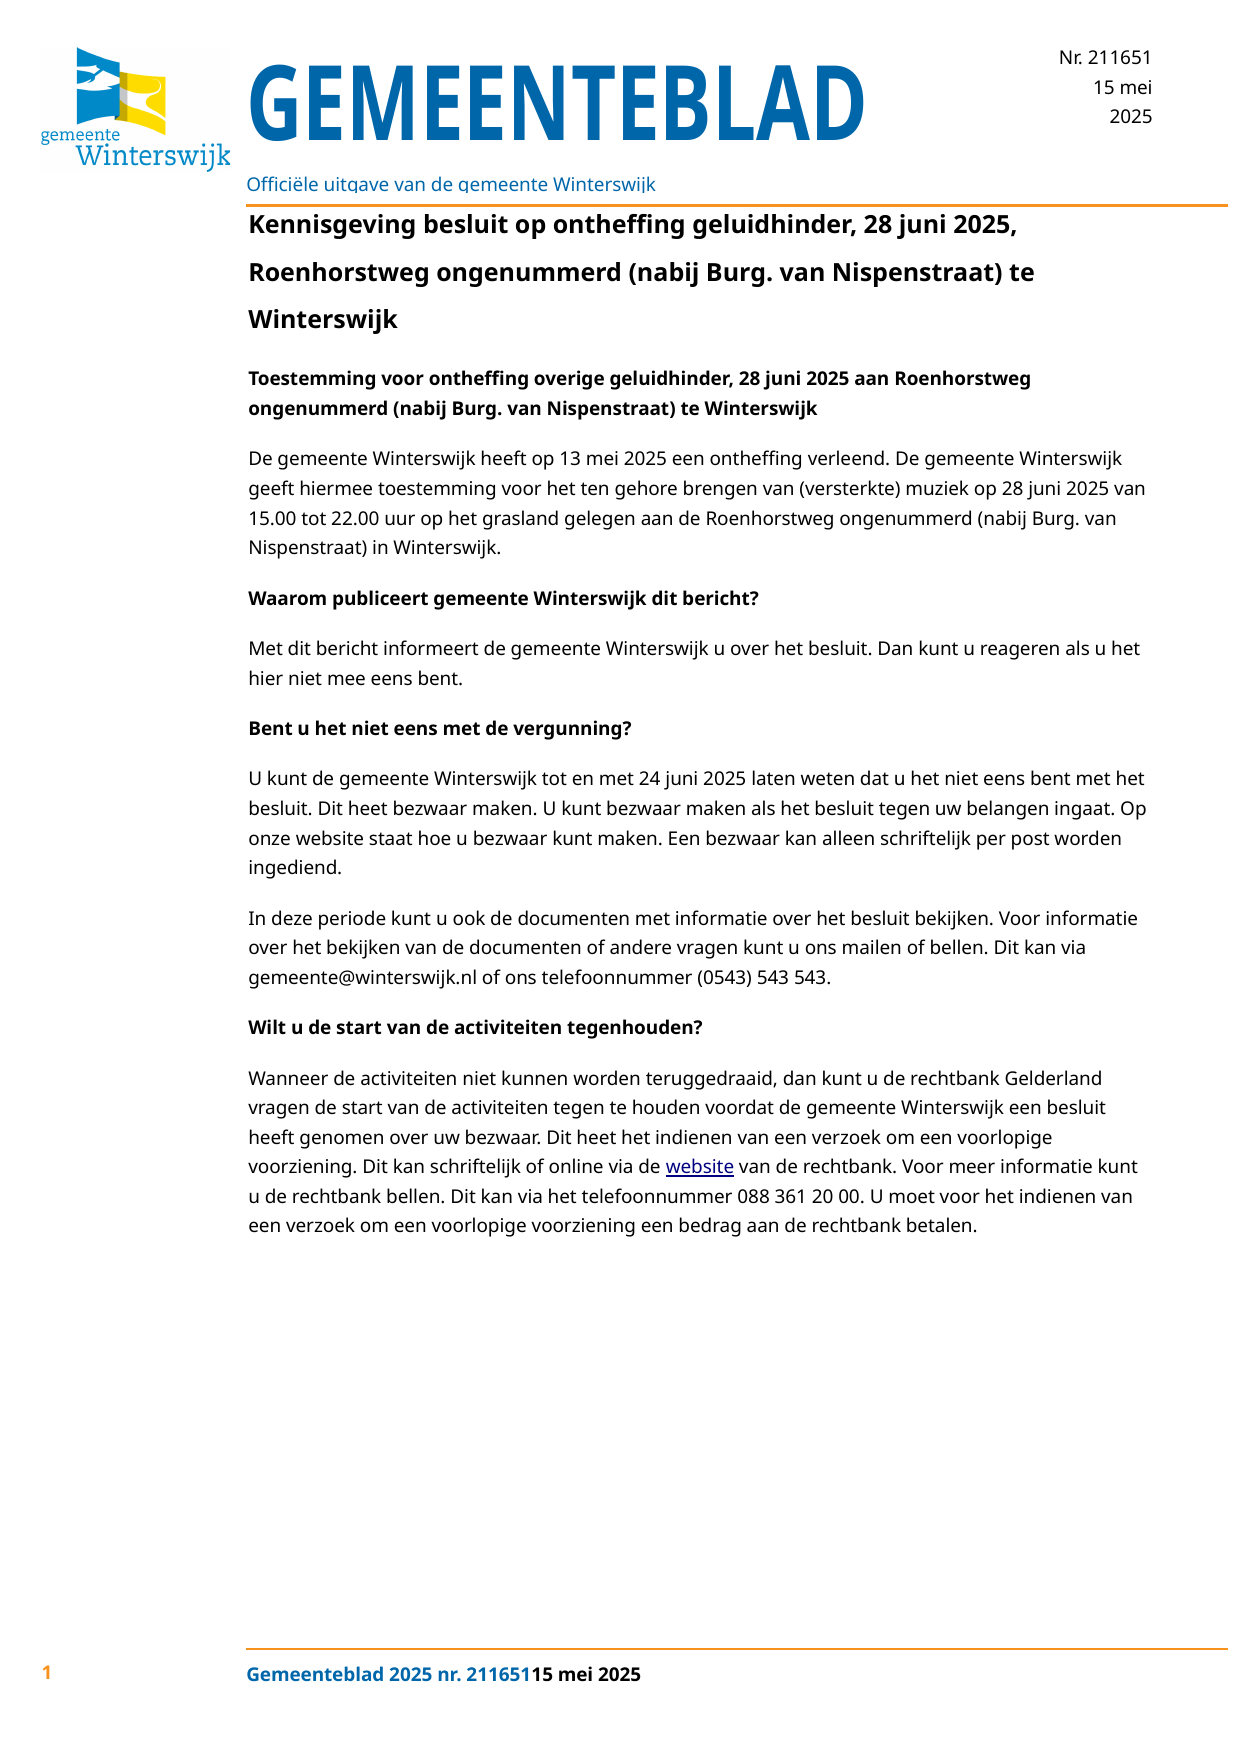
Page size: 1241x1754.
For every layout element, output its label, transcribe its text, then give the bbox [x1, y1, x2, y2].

text Toestemming voor ontheffing overige geluidhinder, 28 juni 2025 aan Roenhorstweg ongenummerd (nabij Burg. van Nispenstraat) te Winterswijk [248, 366, 1152, 421]
text Bent u het niet eens met de vergunning? [248, 715, 1152, 741]
text Wilt u de start van de activiteiten tegenhouden? [248, 1014, 1152, 1040]
text Wanneer de activiteiten niet kunnen worden teruggedraaid, dan kunt u de rechtbank Gelderland vragen de start van de activiteiten tegen te houden voordat de gemeente Winterswijk een besluit heeft genomen over uw bezwaar. Dit heet het indienen van een verzoek om een voorlopige voorziening. Dit kan schriftelijk of online via de website van de rechtbank. Voor meer informatie kunt u de rechtbank bellen. Dit kan via het telefoonnummer 088 361 20 00. U moet voor het indienen van een verzoek om een voorlopige voorziening een bedrag aan de rechtbank betalen. [248, 1065, 1152, 1238]
text Waarom publiceert gemeente Winterswijk dit bericht? [248, 585, 1152, 610]
picture [41, 47, 231, 172]
picture [225, 153, 231, 162]
text In deze periode kunt u ook de documenten met informatie over het besluit bekijken. Voor informatie over het bekijken van de documenten of andere vragen kunt u ons mailen of bellen. Dit kan via gemeente@winterswijk.nl of ons telefoonnummer (0543) 543 543. [248, 905, 1152, 989]
text Met dit bericht informeert de gemeente Winterswijk u over het besluit. Dan kunt u reageren als u het hier niet mee eens bent. [248, 635, 1152, 690]
text De gemeente Winterswijk heeft op 13 mei 2025 een ontheffing verleend. De gemeente Winterswijk geeft hiermee toestemming voor het ten gehore brengen van (versterkte) muziek op 28 juni 2025 van 15.00 tot 22.00 uur op het grasland gelegen aan de Roenhorstweg ongenummerd (nabij Burg. van Nispenstraat) in Winterswijk. [248, 446, 1152, 560]
text Kennisgeving besluit op ontheffing geluidhinder, 28 juni 2025, Roenhorstweg ongenummerd (nabij Burg. van Nispenstraat) te Winterswijk [248, 207, 1152, 336]
text U kunt de gemeente Winterswijk tot en met 24 juni 2025 laten weten dat u het niet eens bent met het besluit. Dit heet bezwaar maken. U kunt bezwaar maken als het besluit tegen uw belangen ingaat. Op onze website staat hoe u bezwaar kunt maken. Een bezwaar kan alleen schriftelijk per post worden ingediend. [248, 766, 1152, 880]
